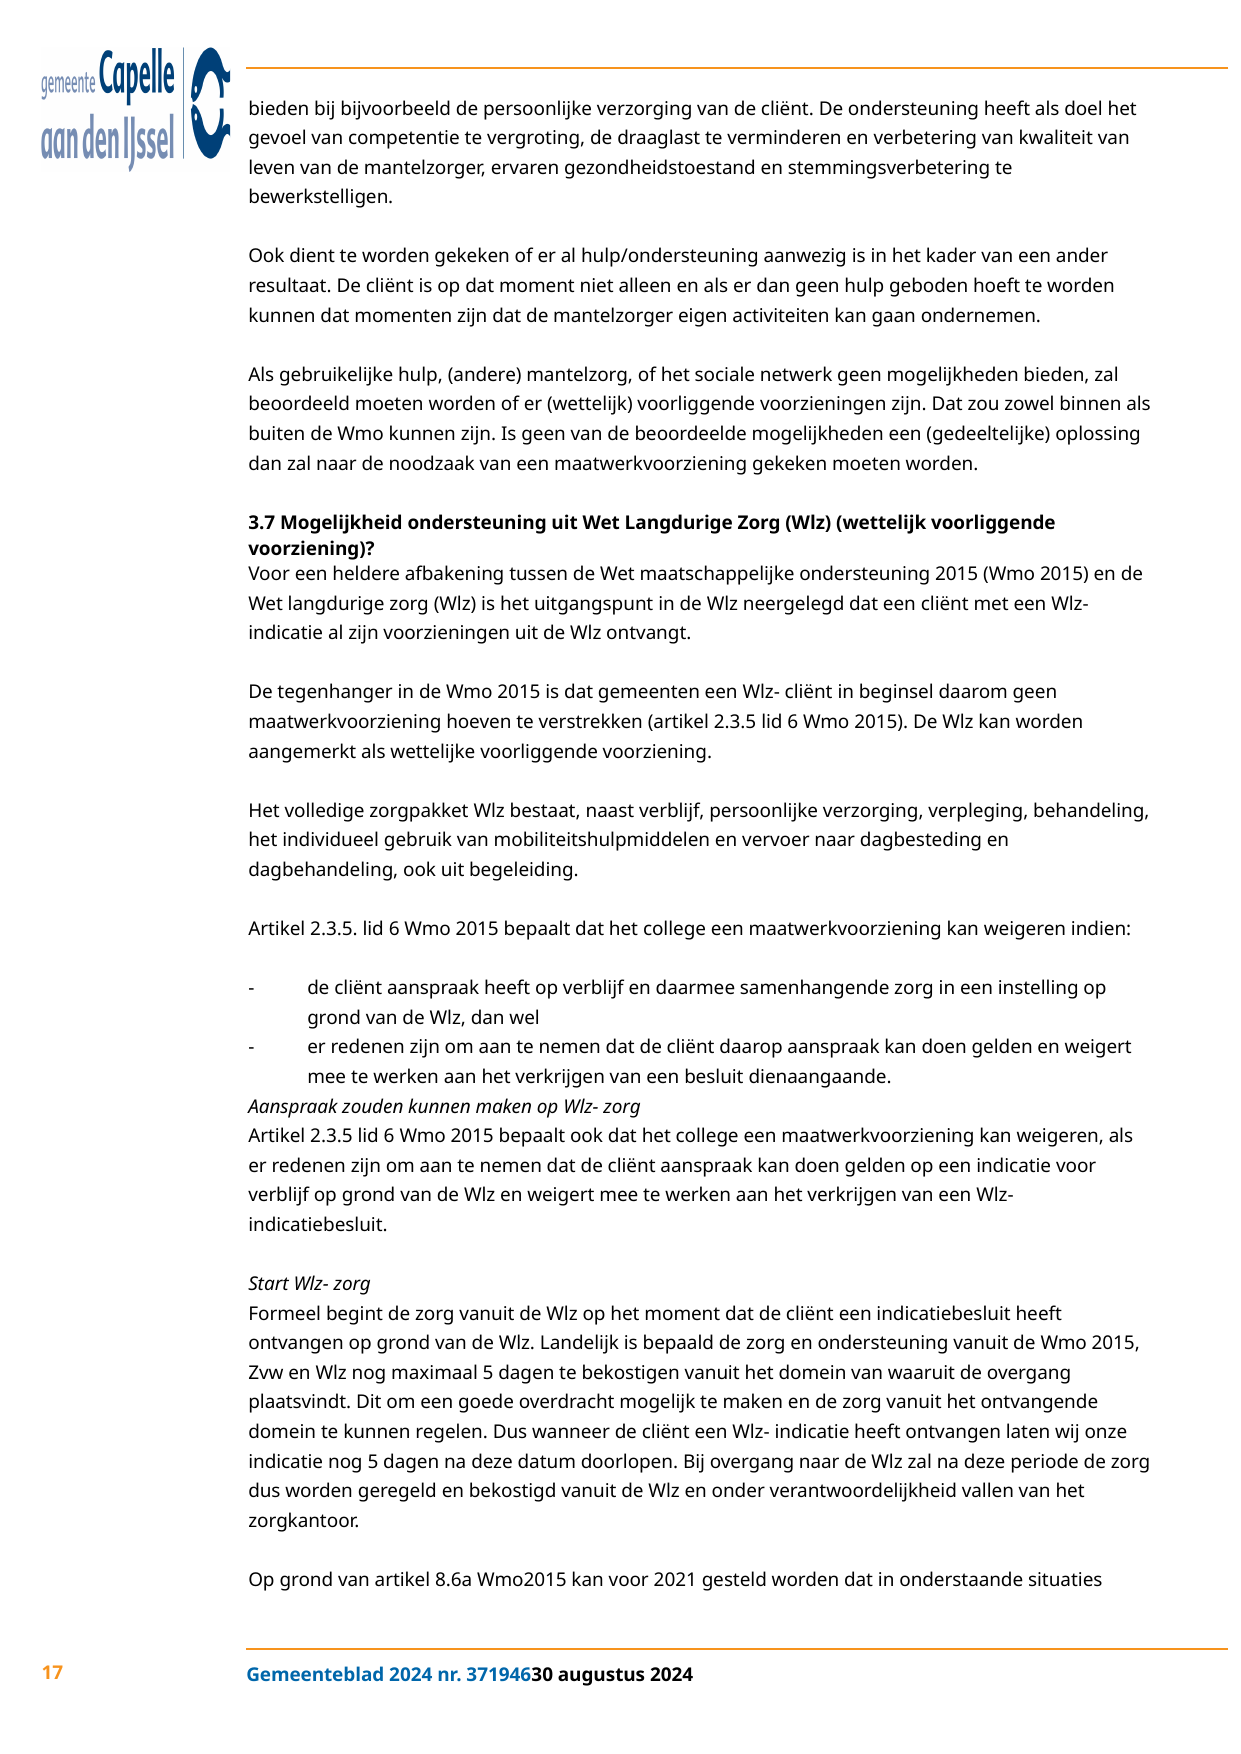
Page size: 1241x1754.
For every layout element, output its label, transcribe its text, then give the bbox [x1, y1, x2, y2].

text Het volledige zorgpakket Wlz bestaat, naast verblijf, persoonlijke verzorging, verpleging, behandeling, het individueel gebruik van mobiliteitshulpmiddelen en vervoer naar dagbesteding en dagbehandeling, ook uit begeleiding. [248, 797, 1152, 882]
picture [41, 47, 231, 172]
text Start Wlz- zorg [248, 1270, 1152, 1296]
text Ook dient te worden gekeken of er al hulp/ondersteuning aanwezig is in het kader van een ander resultaat. De cliënt is op dat moment niet alleen en als er dan geen hulp geboden hoeft te worden kunnen dat momenten zijn dat de mantelzorger eigen activiteiten kan gaan ondernemen. [248, 243, 1152, 328]
text Artikel 2.3.5. lid 6 Wmo 2015 bepaalt dat het college een maatwerkvoorziening kan weigeren indien: [248, 915, 1152, 941]
text Formeel begint de zorg vanuit de Wlz op het moment dat de cliënt een indicatiebesluit heeft ontvangen op grond van de Wlz. Landelijk is bepaald de zorg en ondersteuning vanuit de Wmo 2015, Zvw en Wlz nog maximaal 5 dagen te bekostigen vanuit het domein van waaruit de overgang plaatsvindt. Dit om een goede overdracht mogelijk te maken en de zorg vanuit het ontvangende domein te kunnen regelen. Dus wanneer de cliënt een Wlz- indicatie heeft ontvangen laten wij onze indicatie nog 5 dagen na deze datum doorlopen. Bij overgang naar de Wlz zal na deze periode de zorg dus worden geregeld en bekostigd vanuit de Wlz en onder verantwoordelijkheid vallen van het zorgkantoor. [248, 1300, 1152, 1533]
text De tegenhanger in de Wmo 2015 is dat gemeenten een Wlz- cliënt in beginsel daarom geen maatwerkvoorziening hoeven te verstrekken (artikel 2.3.5 lid 6 Wmo 2015). De Wlz kan worden aangemerkt als wettelijke voorliggende voorziening. [248, 679, 1152, 764]
list er redenen zijn om aan te nemen dat de cliënt daarop aanspraak kan doen gelden en weigert mee te werken aan het verkrijgen van een besluit dienaangaande. [248, 1034, 1152, 1089]
text bieden bij bijvoorbeeld de persoonlijke verzorging van de cliënt. De ondersteuning heeft als doel het gevoel van competentie te vergroting, de draaglast te verminderen en verbetering van kwaliteit van leven van de mantelzorger, ervaren gezondheidstoestand en stemmingsverbetering te bewerkstelligen. [248, 95, 1152, 209]
text Als gebruikelijke hulp, (andere) mantelzorg, of het sociale netwerk geen mogelijkheden bieden, zal beoordeeld moeten worden of er (wettelijk) voorliggende voorzieningen zijn. Dat zou zowel binnen als buiten de Wmo kunnen zijn. Is geen van de beoordeelde mogelijkheden een (gedeeltelijke) oplossing dan zal naar de noodzaak van een maatwerkvoorziening gekeken moeten worden. [248, 361, 1152, 476]
text 3.7 Mogelijkheid ondersteuning uit Wet Langdurige Zorg (Wlz) (wettelijk voorliggende voorziening)? [248, 509, 1152, 560]
text Op grond van artikel 8.6a Wmo2015 kan voor 2021 gesteld worden dat in onderstaande situaties [248, 1566, 1152, 1592]
list de cliënt aanspraak heeft op verblijf en daarmee samenhangende zorg in een instelling op grond van de Wlz, dan wel [248, 974, 1152, 1030]
text Artikel 2.3.5 lid 6 Wmo 2015 bepaalt ook dat het college een maatwerkvoorziening kan weigeren, als er redenen zijn om aan te nemen dat de cliënt aanspraak kan doen gelden op een indicatie voor verblijf op grond van de Wlz en weigert mee te werken aan het verkrijgen van een Wlz- indicatiebesluit. [248, 1122, 1152, 1237]
text Voor een heldere afbakening tussen de Wet maatschappelijke ondersteuning 2015 (Wmo 2015) en de Wet langdurige zorg (Wlz) is het uitgangspunt in de Wlz neergelegd dat een cliënt met een Wlz-indicatie al zijn voorzieningen uit de Wlz ontvangt. [248, 560, 1152, 645]
text Aanspraak zouden kunnen maken op Wlz- zorg [248, 1093, 1152, 1119]
